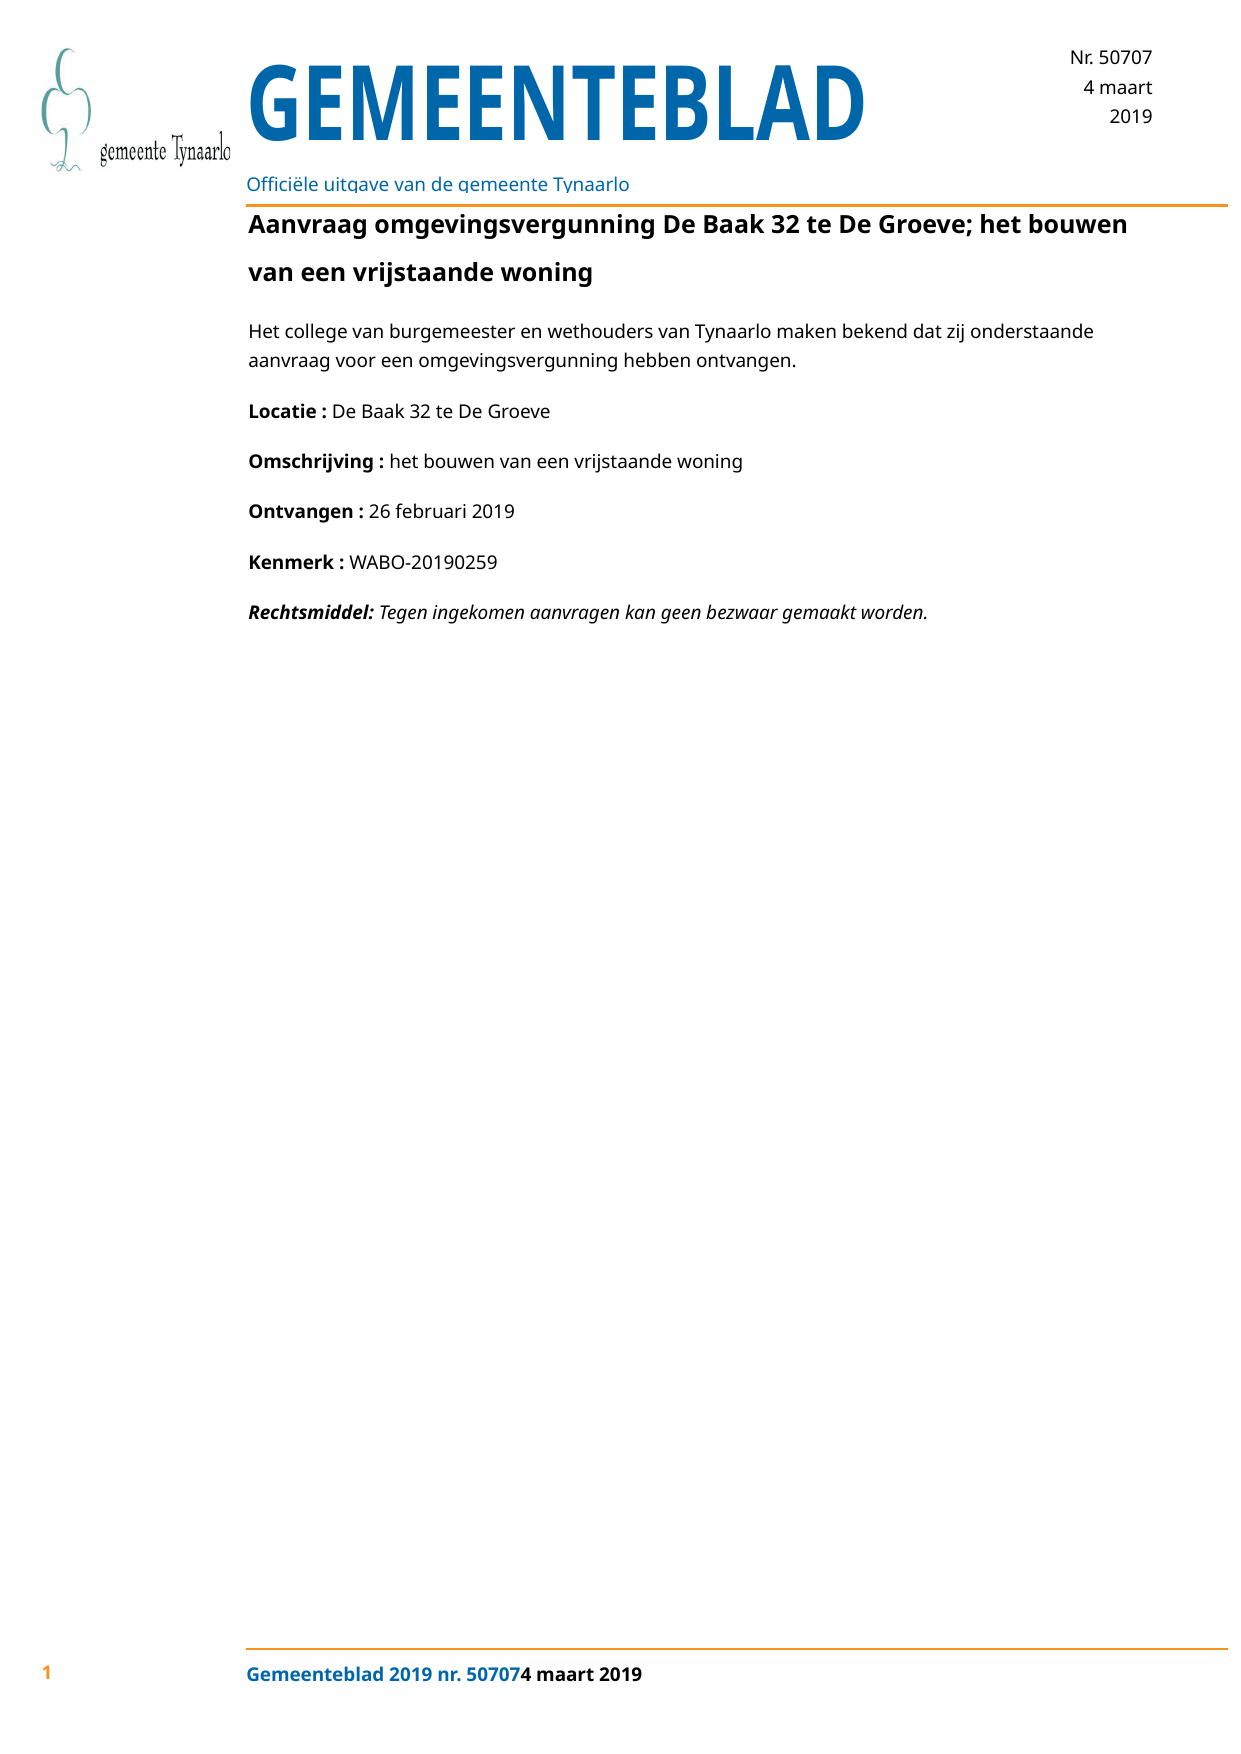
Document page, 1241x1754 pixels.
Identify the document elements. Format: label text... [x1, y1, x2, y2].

text Locatie : De Baak 32 te De Groeve [248, 398, 1152, 424]
text Ontvangen : 26 februari 2019 [248, 499, 1152, 524]
picture [41, 47, 231, 172]
text Rechtsmiddel: Tegen ingekomen aanvragen kan geen bezwaar gemaakt worden. [248, 599, 1152, 625]
text Kenmerk : WABO-20190259 [248, 549, 1152, 575]
text Aanvraag omgevingsvergunning De Baak 32 te De Groeve; het bouwen van een vrijstaande woning [248, 207, 1152, 288]
text Omschrijving : het bouwen van een vrijstaande woning [248, 448, 1152, 474]
text Het college van burgemeester en wethouders van Tynaarlo maken bekend dat zij onderstaande aanvraag voor een omgevingsvergunning hebben ontvangen. [248, 318, 1152, 373]
